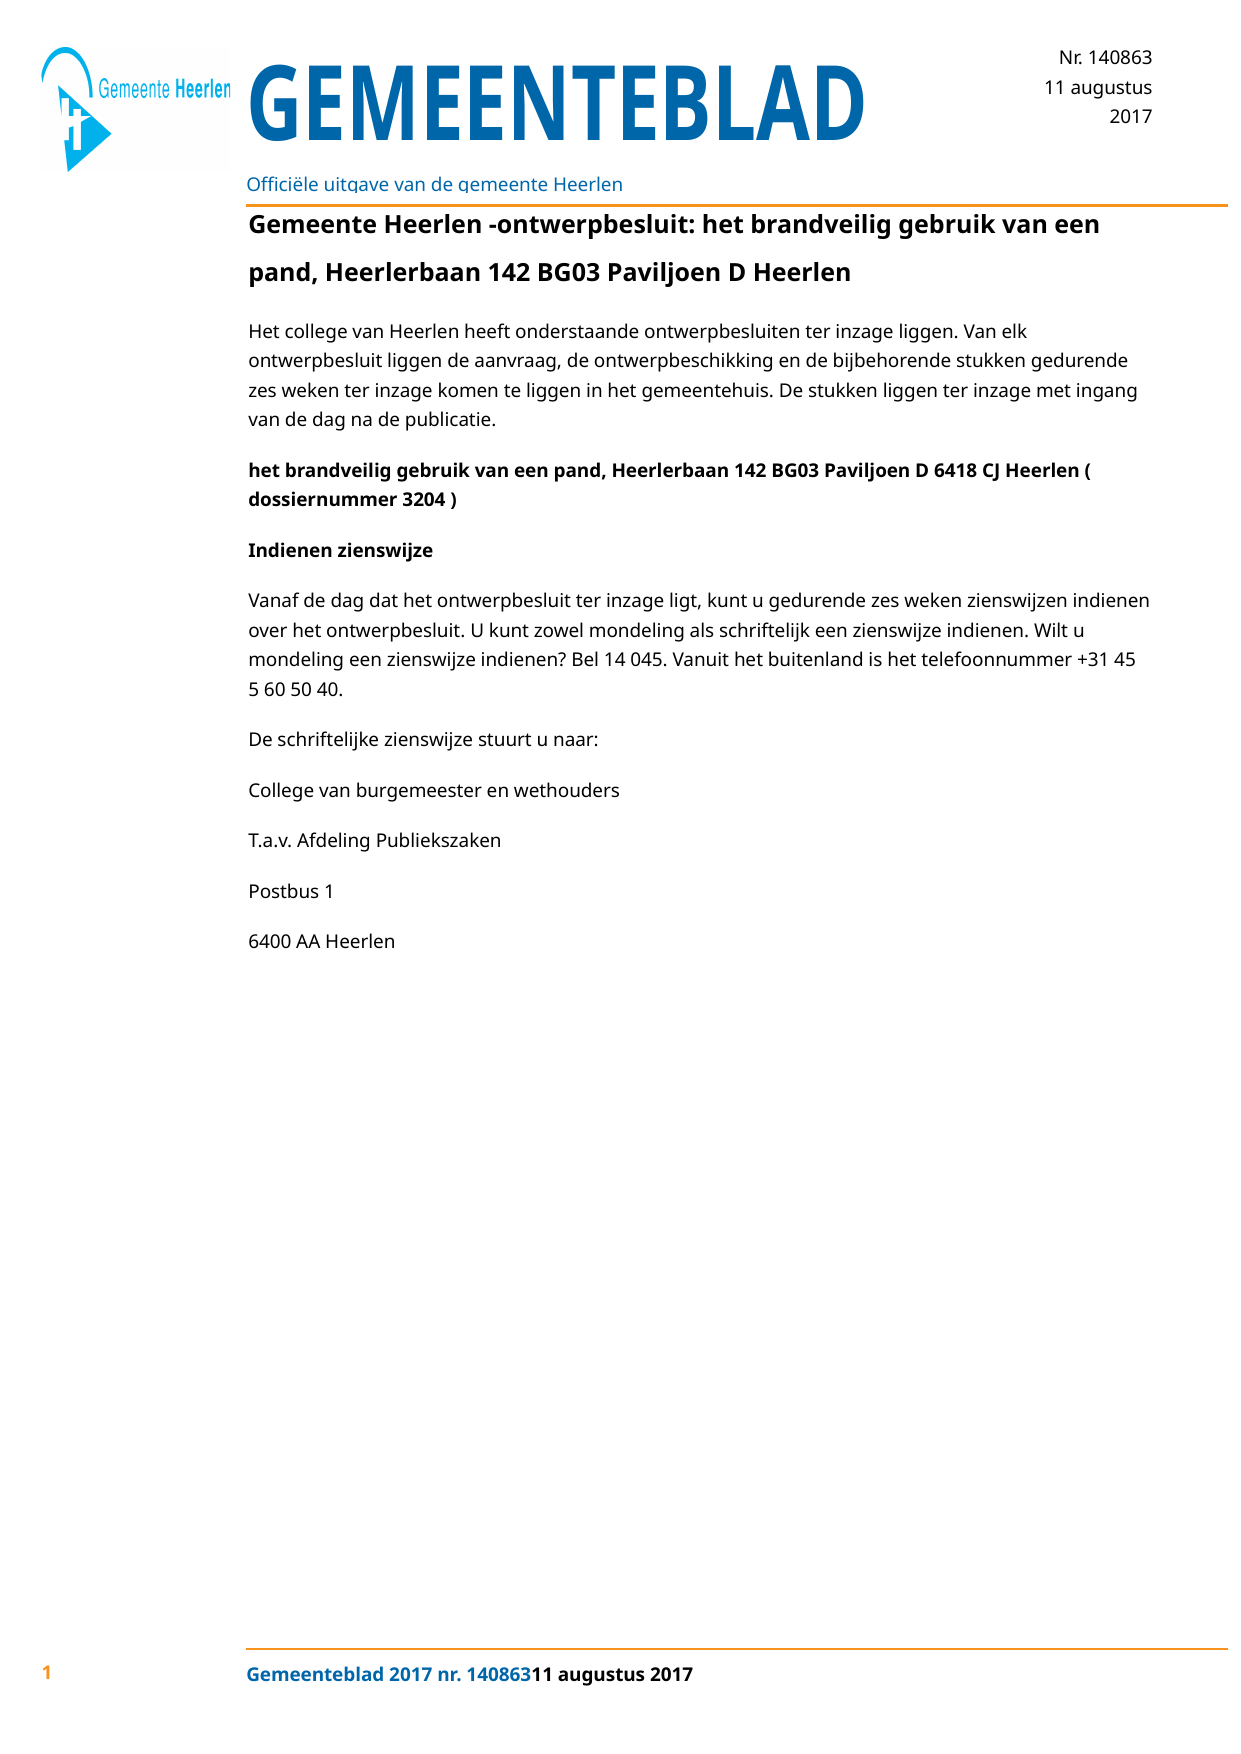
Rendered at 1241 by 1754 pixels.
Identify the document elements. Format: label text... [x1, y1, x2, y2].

text Het college van Heerlen heeft onderstaande ontwerpbesluiten ter inzage liggen. Van elk ontwerpbesluit liggen de aanvraag, de ontwerpbeschikking en de bijbehorende stukken gedurende zes weken ter inzage komen te liggen in het gemeentehuis. De stukken liggen ter inzage met ingang van de dag na de publicatie. [248, 318, 1152, 432]
text College van burgemeester en wethouders [248, 777, 1152, 803]
text het brandveilig gebruik van een pand, Heerlerbaan 142 BG03 Paviljoen D 6418 CJ Heerlen ( dossiernummer 3204 ) [248, 457, 1152, 512]
picture [41, 47, 231, 172]
text De schriftelijke zienswijze stuurt u naar: [248, 727, 1152, 752]
text Indienen zienswijze [248, 537, 1152, 563]
text Vanaf de dag dat het ontwerpbesluit ter inzage ligt, kunt u gedurende zes weken zienswijzen indienen over het ontwerpbesluit. U kunt zowel mondeling als schriftelijk een zienswijze indienen. Wilt u mondeling een zienswijze indienen? Bel 14 045. Vanuit het buitenland is het telefoonnummer +31 45 5 60 50 40. [248, 587, 1152, 702]
text Postbus 1 [248, 878, 1152, 904]
picture [41, 47, 58, 70]
text T.a.v. Afdeling Publiekszaken [248, 827, 1152, 853]
text 6400 AA Heerlen [248, 928, 1152, 954]
text Gemeente Heerlen -ontwerpbesluit: het brandveilig gebruik van een pand, Heerlerbaan 142 BG03 Paviljoen D Heerlen [248, 207, 1152, 288]
